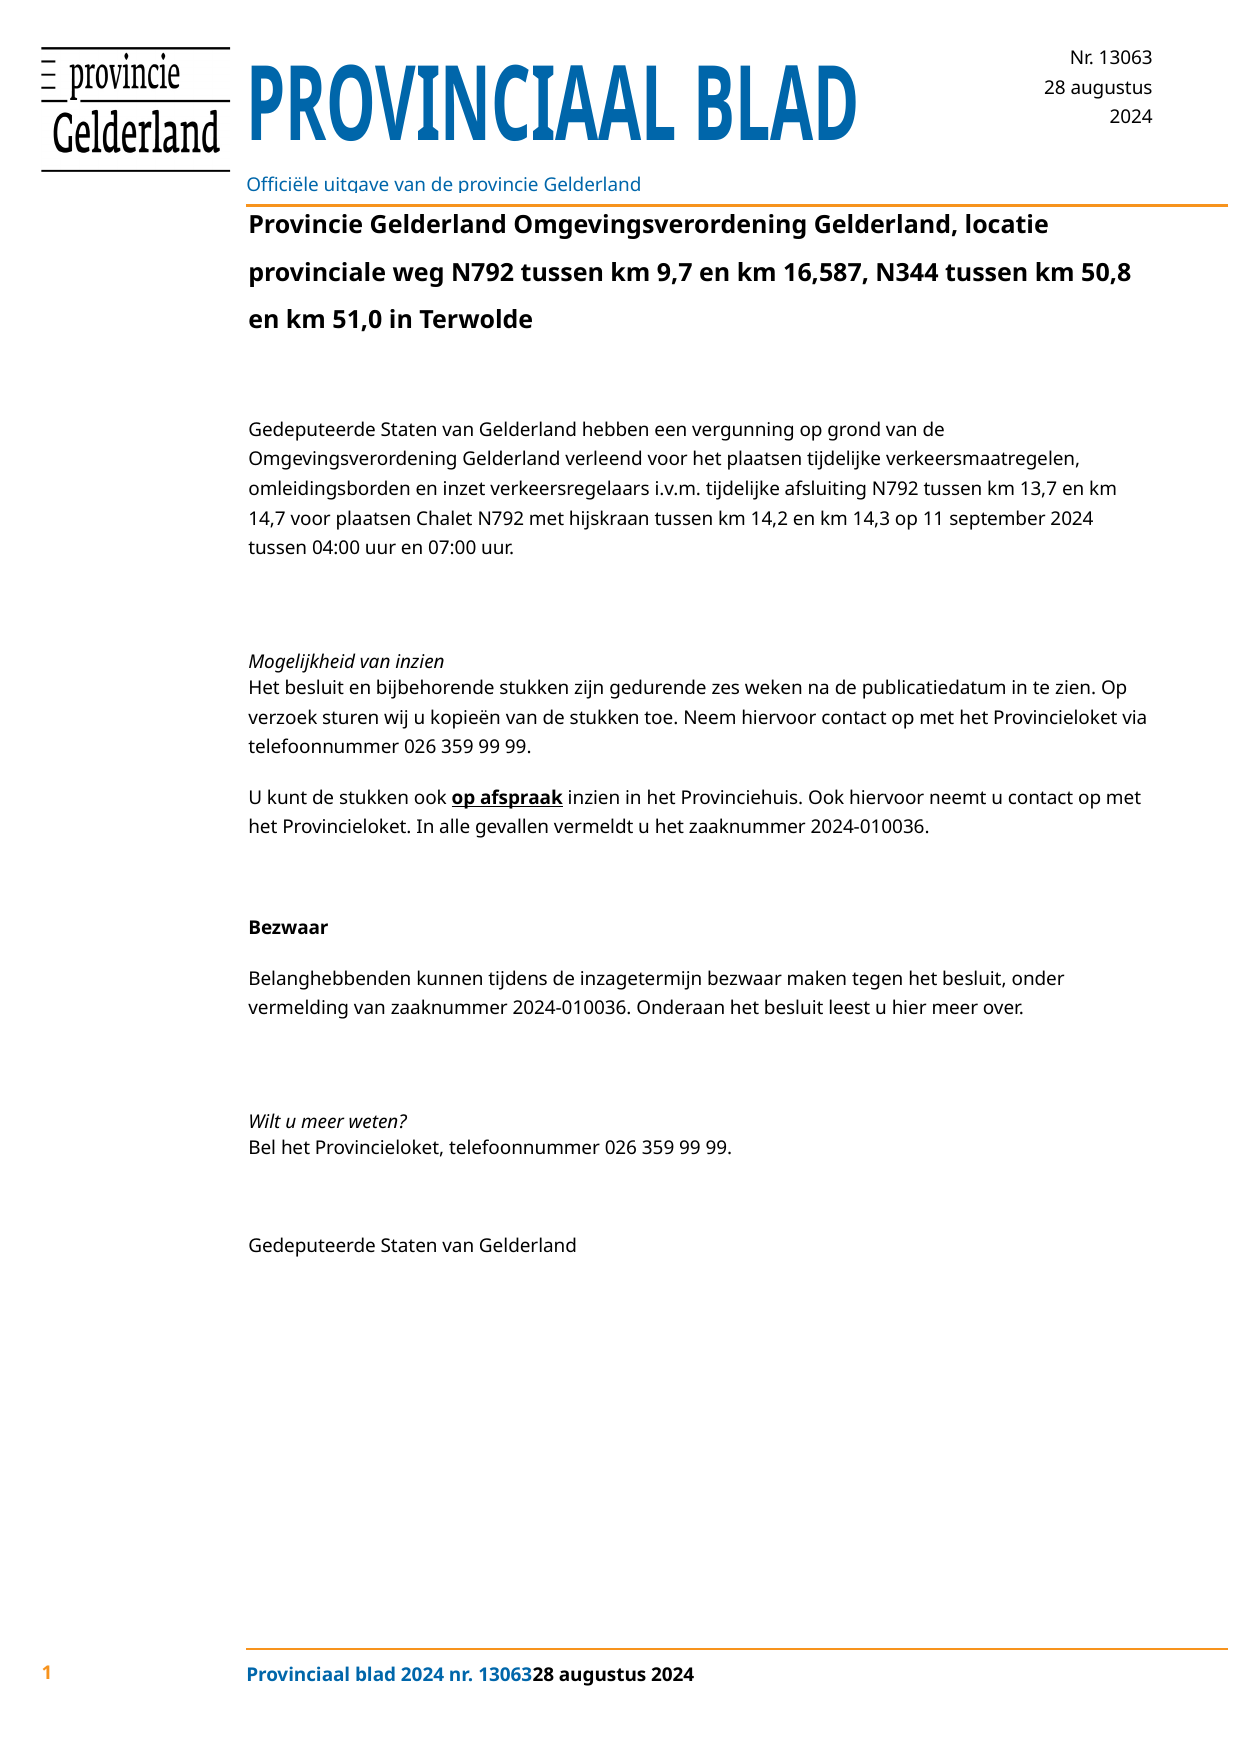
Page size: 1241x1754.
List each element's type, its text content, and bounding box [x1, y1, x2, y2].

text U kunt de stukken ook op afspraak inzien in het Provinciehuis. Ook hiervoor neemt u contact op met het Provincieloket. In alle gevallen vermeldt u het zaaknummer 2024-010036. [248, 784, 1152, 839]
text Gedeputeerde Staten van Gelderland hebben een vergunning op grond van de Omgevingsverordening Gelderland verleend voor het plaatsen tijdelijke verkeersmaatregelen, omleidingsborden en inzet verkeersregelaars i.v.m. tijdelijke afsluiting N792 tussen km 13,7 en km 14,7 voor plaatsen Chalet N792 met hijskraan tussen km 14,2 en km 14,3 op 11 september 2024 tussen 04:00 uur en 07:00 uur. [248, 416, 1152, 560]
text Bel het Provincieloket, telefoonnummer 026 359 99 99. [248, 1134, 1152, 1160]
text Gedeputeerde Staten van Gelderland [248, 1233, 1152, 1258]
text Mogelijkheid van inzien [248, 649, 1152, 674]
text Het besluit en bijbehorende stukken zijn gedurende zes weken na de publicatiedatum in te zien. Op verzoek sturen wij u kopieën van de stukken toe. Neem hiervoor contact op met het Provincieloket via telefoonnummer 026 359 99 99. [248, 674, 1152, 759]
text Bezwaar [248, 914, 1152, 940]
text Provincie Gelderland Omgevingsverordening Gelderland, locatie provinciale weg N792 tussen km 9,7 en km 16,587, N344 tussen km 50,8 en km 51,0 in Terwolde [248, 207, 1152, 336]
text Wilt u meer weten? [248, 1109, 1152, 1134]
text Belanghebbenden kunnen tijdens de inzagetermijn bezwaar maken tegen het besluit, onder vermelding van zaaknummer 2024-010036. Onderaan het besluit leest u hier meer over. [248, 965, 1152, 1020]
picture [41, 47, 231, 172]
